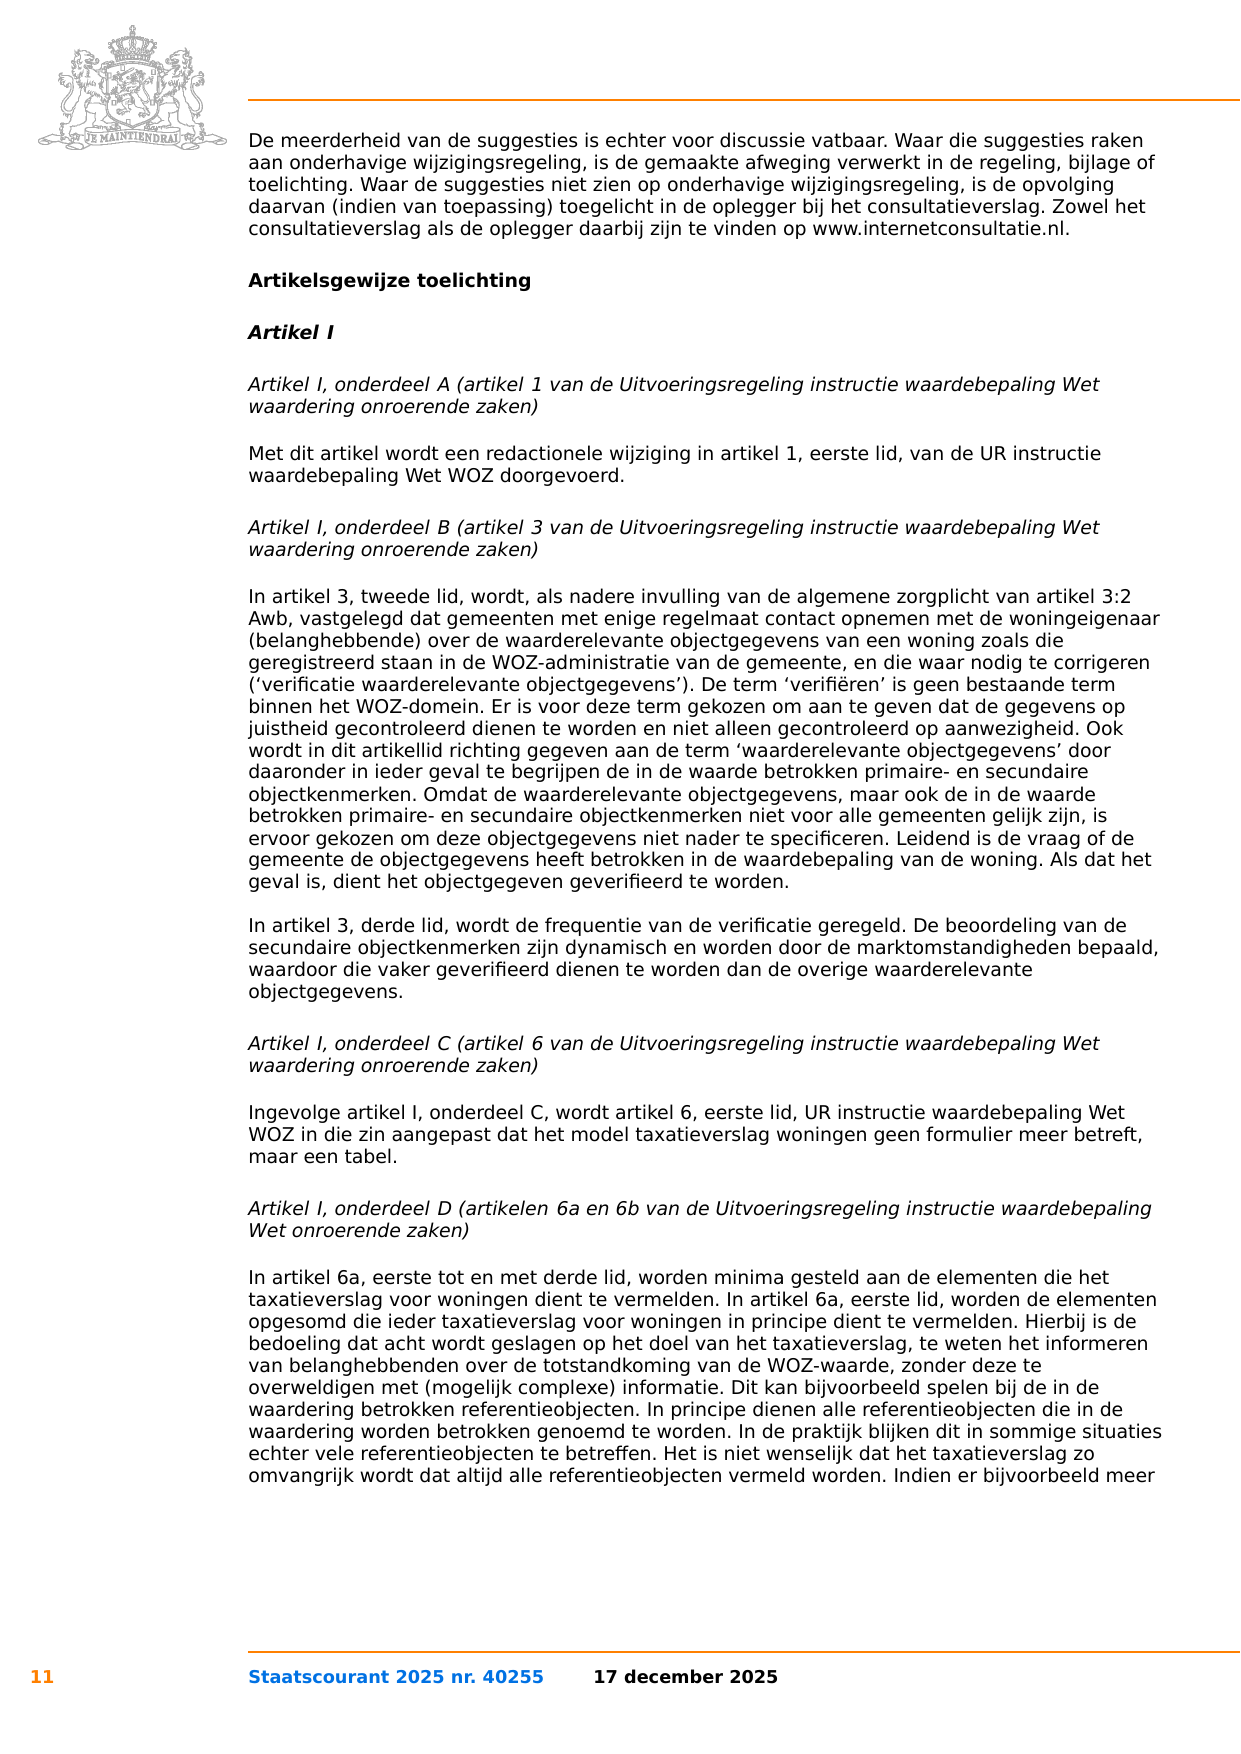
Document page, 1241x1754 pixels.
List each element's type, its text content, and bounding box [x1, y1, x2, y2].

picture [38, 25, 227, 150]
text In artikel 6a, eerste tot en met derde lid, worden minima gesteld aan de elementen die het taxatieverslag voor woningen dient te vermelden. In artikel 6a, eerste lid, worden de elementen opgesomd die ieder taxatieverslag voor woningen in principe dient te vermelden. Hierbij is de bedoeling dat acht wordt geslagen op het doel van het taxatieverslag, te weten het informeren van belanghebbenden over de totstandkoming van de WOZ-waarde, zonder deze te overweldigen met (mogelijk complexe) informatie. Dit kan bijvoorbeeld spelen bij de in de waardering betrokken referentieobjecten. In principe dienen alle referentieobjecten die in de waardering worden betrokken genoemd te worden. In de praktijk blijken dit in sommige situaties echter vele referentieobjecten te betreffen. Het is niet wenselijk dat het taxatieverslag zo omvangrijk wordt dat altijd alle referentieobjecten vermeld worden. Indien er bijvoorbeeld meer [248, 1267, 1163, 1487]
text De meerderheid van de suggesties is echter voor discussie vatbaar. Waar die suggesties raken aan onderhavige wijzigingsregeling, is de gemaakte afweging verwerkt in de regeling, bijlage of toelichting. Waar de suggesties niet zien op onderhavige wijzigingsregeling, is de opvolging daarvan (indien van toepassing) toegelicht in de oplegger bij het consultatieverslag. Zowel het consultatieverslag als de oplegger daarbij zijn te vinden op www.internetconsultatie.nl. [248, 130, 1163, 240]
subtitle Artikel I, onderdeel A (artikel 1 van de Uitvoeringsregeling instructie waardebepaling Wet waardering onroerende zaken) [248, 374, 1163, 418]
subtitle Artikel I, onderdeel B (artikel 3 van de Uitvoeringsregeling instructie waardebepaling Wet waardering onroerende zaken) [248, 517, 1163, 561]
subtitle Artikel I, onderdeel D (artikelen 6a en 6b van de Uitvoeringsregeling instructie waardebepaling Wet onroerende zaken) [248, 1198, 1163, 1242]
subtitle Artikel I, onderdeel C (artikel 6 van de Uitvoeringsregeling instructie waardebepaling Wet waardering onroerende zaken) [248, 1033, 1163, 1077]
text In artikel 3, derde lid, wordt de frequentie van de verificatie geregeld. De beoordeling van de secundaire objectkenmerken zijn dynamisch en worden door de marktomstandigheden bepaald, waardoor die vaker geverifieerd dienen te worden dan de overige waarderelevante objectgegevens. [248, 915, 1163, 1003]
subtitle Artikel I [248, 322, 1163, 344]
text Met dit artikel wordt een redactionele wijziging in artikel 1, eerste lid, van de UR instructie waardebepaling Wet WOZ doorgevoerd. [248, 443, 1163, 487]
text Ingevolge artikel I, onderdeel C, wordt artikel 6, eerste lid, UR instructie waardebepaling Wet WOZ in die zin aangepast dat het model taxatieverslag woningen geen formulier meer betreft, maar een tabel. [248, 1102, 1163, 1168]
text In artikel 3, tweede lid, wordt, als nadere invulling van de algemene zorgplicht van artikel 3:2 Awb, vastgelegd dat gemeenten met enige regelmaat contact opnemen met de woningeigenaar (belanghebbende) over de waarderelevante objectgegevens van een woning zoals die geregistreerd staan in de WOZ-administratie van de gemeente, en die waar nodig te corrigeren (‘verificatie waarderelevante objectgegevens’). De term ‘verifiëren’ is geen bestaande term binnen het WOZ-domein. Er is voor deze term gekozen om aan te geven dat de gegevens op juistheid gecontroleerd dienen te worden en niet alleen gecontroleerd op aanwezigheid. Ook wordt in dit artikellid richting gegeven aan de term ‘waarderelevante objectgegevens’ door daaronder in ieder geval te begrijpen de in de waarde betrokken primaire- en secundaire objectkenmerken. Omdat de waarderelevante objectgegevens, maar ook de in de waarde betrokken primaire- en secundaire objectkenmerken niet voor alle gemeenten gelijk zijn, is ervoor gekozen om deze objectgegevens niet nader te specificeren. Leidend is de vraag of de gemeente de objectgegevens heeft betrokken in de waardebepaling van de woning. Als dat het geval is, dient het objectgegeven geverifieerd te worden. [248, 586, 1163, 893]
subtitle Artikelsgewijze toelichting [248, 270, 1163, 292]
